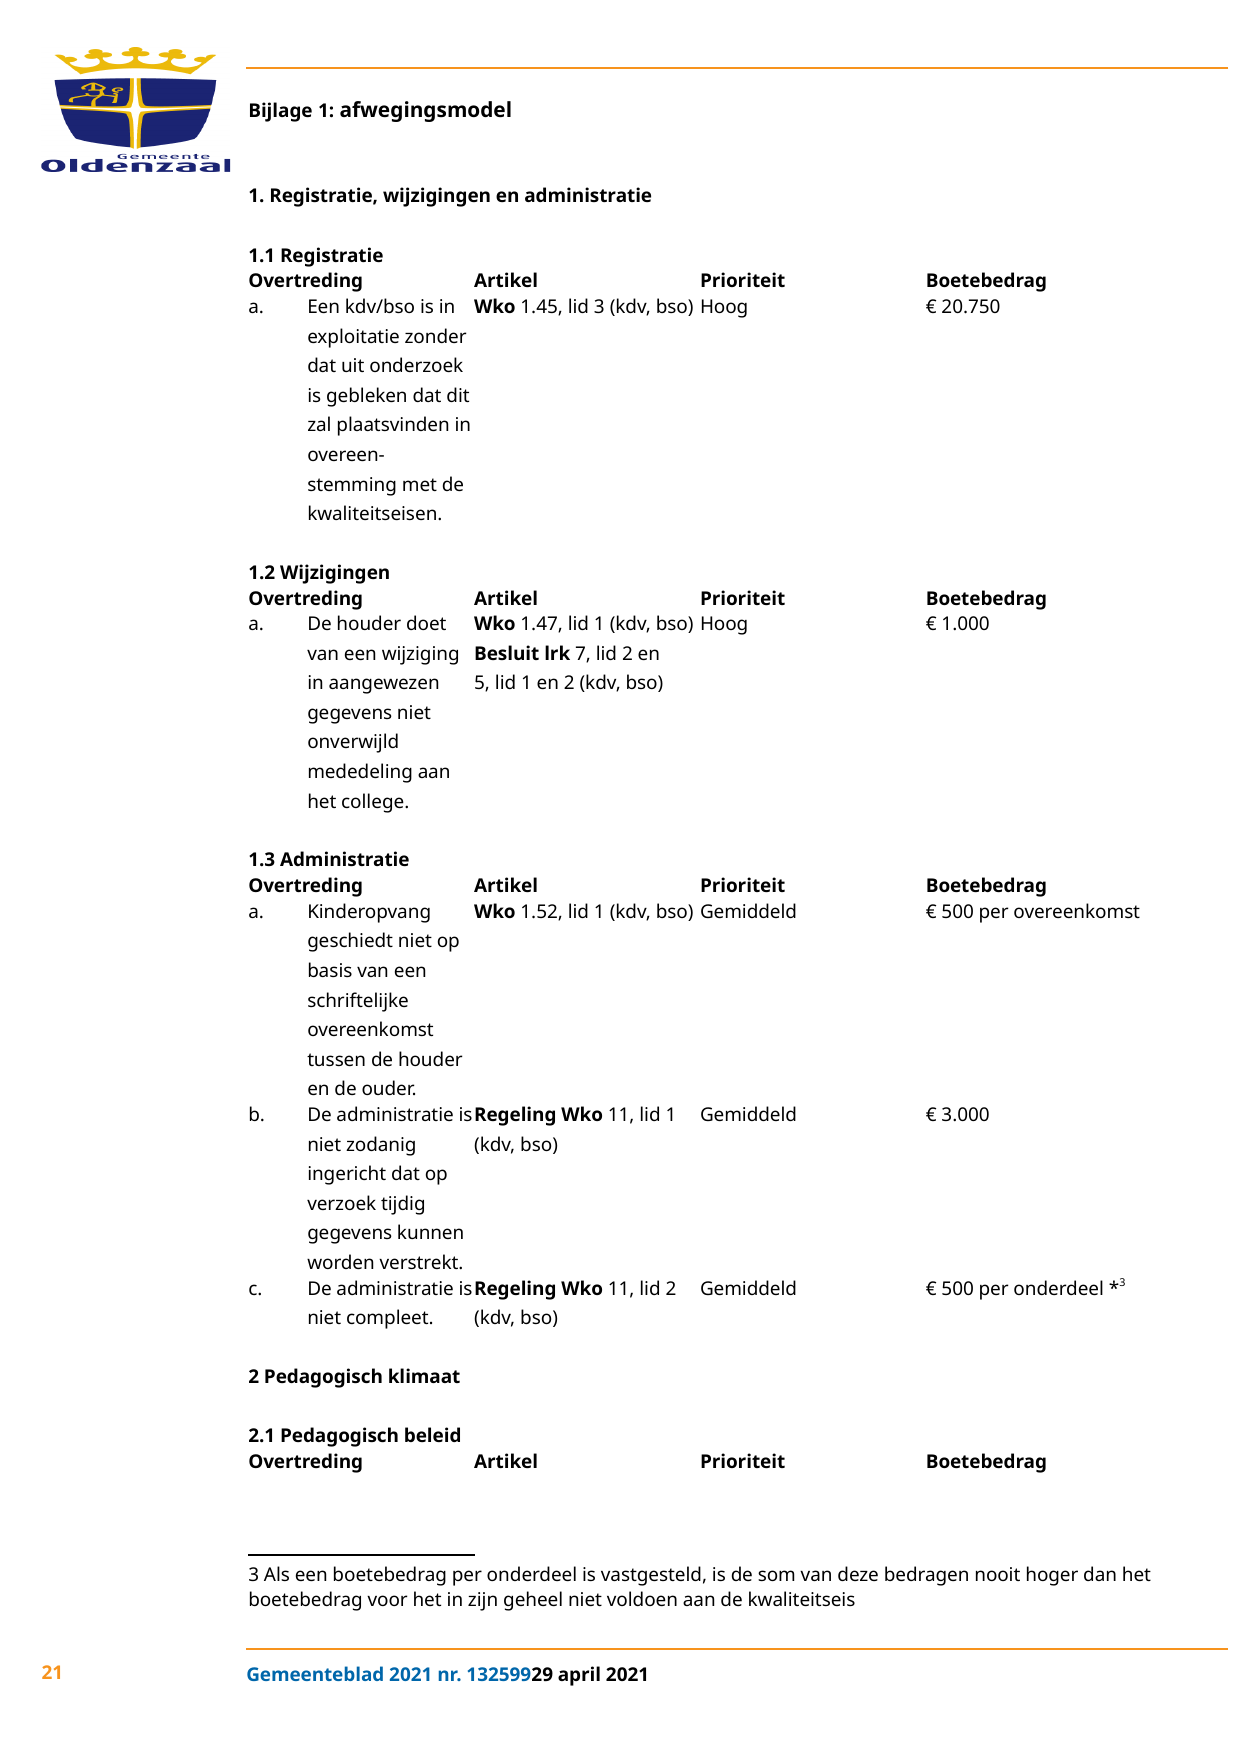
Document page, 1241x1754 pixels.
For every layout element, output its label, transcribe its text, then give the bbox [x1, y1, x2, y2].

table_cell € 500 per overeenkomst [926, 898, 1152, 1101]
table_header 2.1 Pedagogisch beleid [248, 1422, 474, 1448]
table_cell Artikel [474, 1448, 700, 1474]
table_cell Regeling Wko 11, lid 2 (kdv, bso) [474, 1275, 700, 1330]
table_cell Gemiddeld [700, 1101, 926, 1275]
table_cell De administratie is niet compleet. [248, 1275, 474, 1330]
table_cell Boetebedrag [926, 585, 1152, 610]
table_cell De houder doet van een wijziging in aangewezen gegevens niet onverwijld mededeling aan het college. [248, 610, 474, 814]
table_cell Gemiddeld [700, 898, 926, 1101]
table_cell Regeling Wko 11, lid 1 (kdv, bso) [474, 1101, 700, 1275]
table_cell Prioriteit [700, 872, 926, 898]
table_cell € 20.750 [926, 293, 1152, 526]
table_header [474, 559, 700, 585]
table_cell Boetebedrag [926, 1448, 1152, 1474]
table_header [700, 242, 926, 267]
table_cell Wko 1.47, lid 1 (kdv, bso) Besluit lrk 7, lid 2 en 5, lid 1 en 2 (kdv, bso) [474, 610, 700, 814]
table_header 1.3 Administratie [248, 847, 474, 872]
picture [41, 47, 231, 172]
table_cell Prioriteit [700, 268, 926, 293]
table_cell Wko 1.45, lid 3 (kdv, bso) [474, 293, 700, 526]
table_cell Prioriteit [700, 585, 926, 610]
text 1. Registratie, wijzigingen en administratie [248, 182, 1152, 208]
table_cell Overtreding [248, 268, 474, 293]
table_header 1.1 Registratie [248, 242, 474, 267]
table_cell Gemiddeld [700, 1275, 926, 1330]
table_header [926, 559, 1152, 585]
table_cell Hoog [700, 293, 926, 526]
table_cell Kinderopvang geschiedt niet op basis van een schriftelijke overeenkomst tussen de houder en de ouder. [248, 898, 474, 1101]
table_cell € 500 per onderdeel * [926, 1275, 1152, 1330]
table_header 1.2 Wijzigingen [248, 559, 474, 585]
table_header [474, 847, 700, 872]
table_header [474, 242, 700, 267]
table_cell Boetebedrag [926, 872, 1152, 898]
table_cell De administratie is niet zodanig ingericht dat op verzoek tijdig gegevens kunnen worden verstrekt. [248, 1101, 474, 1275]
table_cell Overtreding [248, 872, 474, 898]
table_header [926, 1422, 1152, 1448]
table_cell Wko 1.52, lid 1 (kdv, bso) [474, 898, 700, 1101]
table_header [926, 242, 1152, 267]
table_header [700, 1422, 926, 1448]
table_header [700, 559, 926, 585]
text 2 Pedagogisch klimaat [248, 1363, 1152, 1389]
table_cell Prioriteit [700, 1448, 926, 1474]
table_cell Artikel [474, 268, 700, 293]
table_header [926, 847, 1152, 872]
table_header [474, 1422, 700, 1448]
table_cell € 3.000 [926, 1101, 1152, 1275]
table_cell Artikel [474, 585, 700, 610]
table_cell € 1.000 [926, 610, 1152, 814]
table_cell Hoog [700, 610, 926, 814]
table_cell Overtreding [248, 585, 474, 610]
table_cell Overtreding [248, 1448, 474, 1474]
table_header [700, 847, 926, 872]
table_cell Een kdv/bso is in exploitatie zonder dat uit onderzoek is gebleken dat dit zal plaatsvinden in overeen-stemming met de kwaliteitseisen. [248, 293, 474, 526]
text Bijlage 1: afwegingsmodel [248, 95, 1152, 123]
table_cell Boetebedrag [926, 268, 1152, 293]
table_cell Artikel [474, 872, 700, 898]
